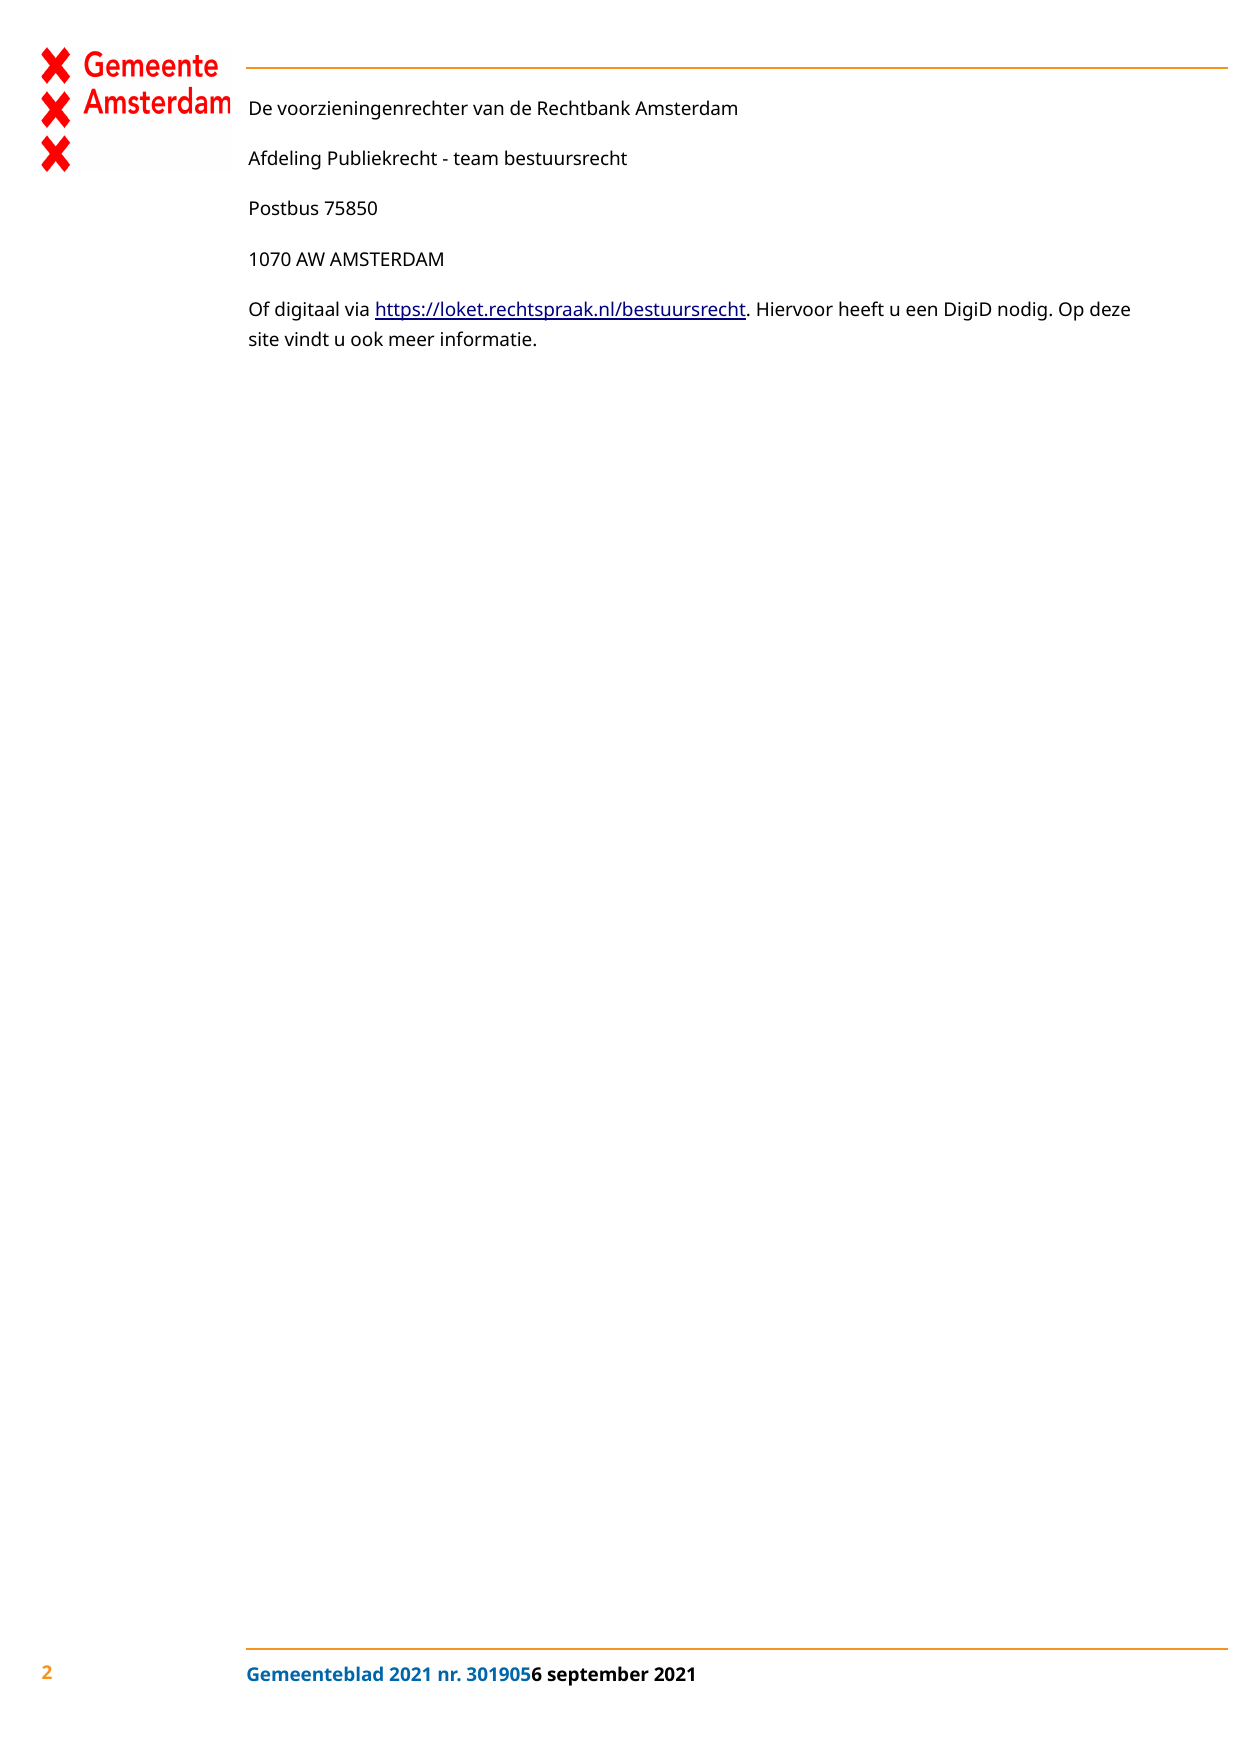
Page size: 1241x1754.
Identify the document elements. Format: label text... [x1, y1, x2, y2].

text De voorzieningenrechter van de Rechtbank Amsterdam [248, 95, 1152, 121]
text Postbus 75850 [248, 196, 1152, 221]
text Of digitaal via https://loket.rechtspraak.nl/bestuursrecht. Hiervoor heeft u een DigiD nodig. Op deze site vindt u ook meer informatie. [248, 296, 1152, 352]
text Afdeling Publiekrecht - team bestuursrecht [248, 145, 1152, 171]
text 1070 AW AMSTERDAM [248, 246, 1152, 272]
picture [41, 47, 231, 172]
